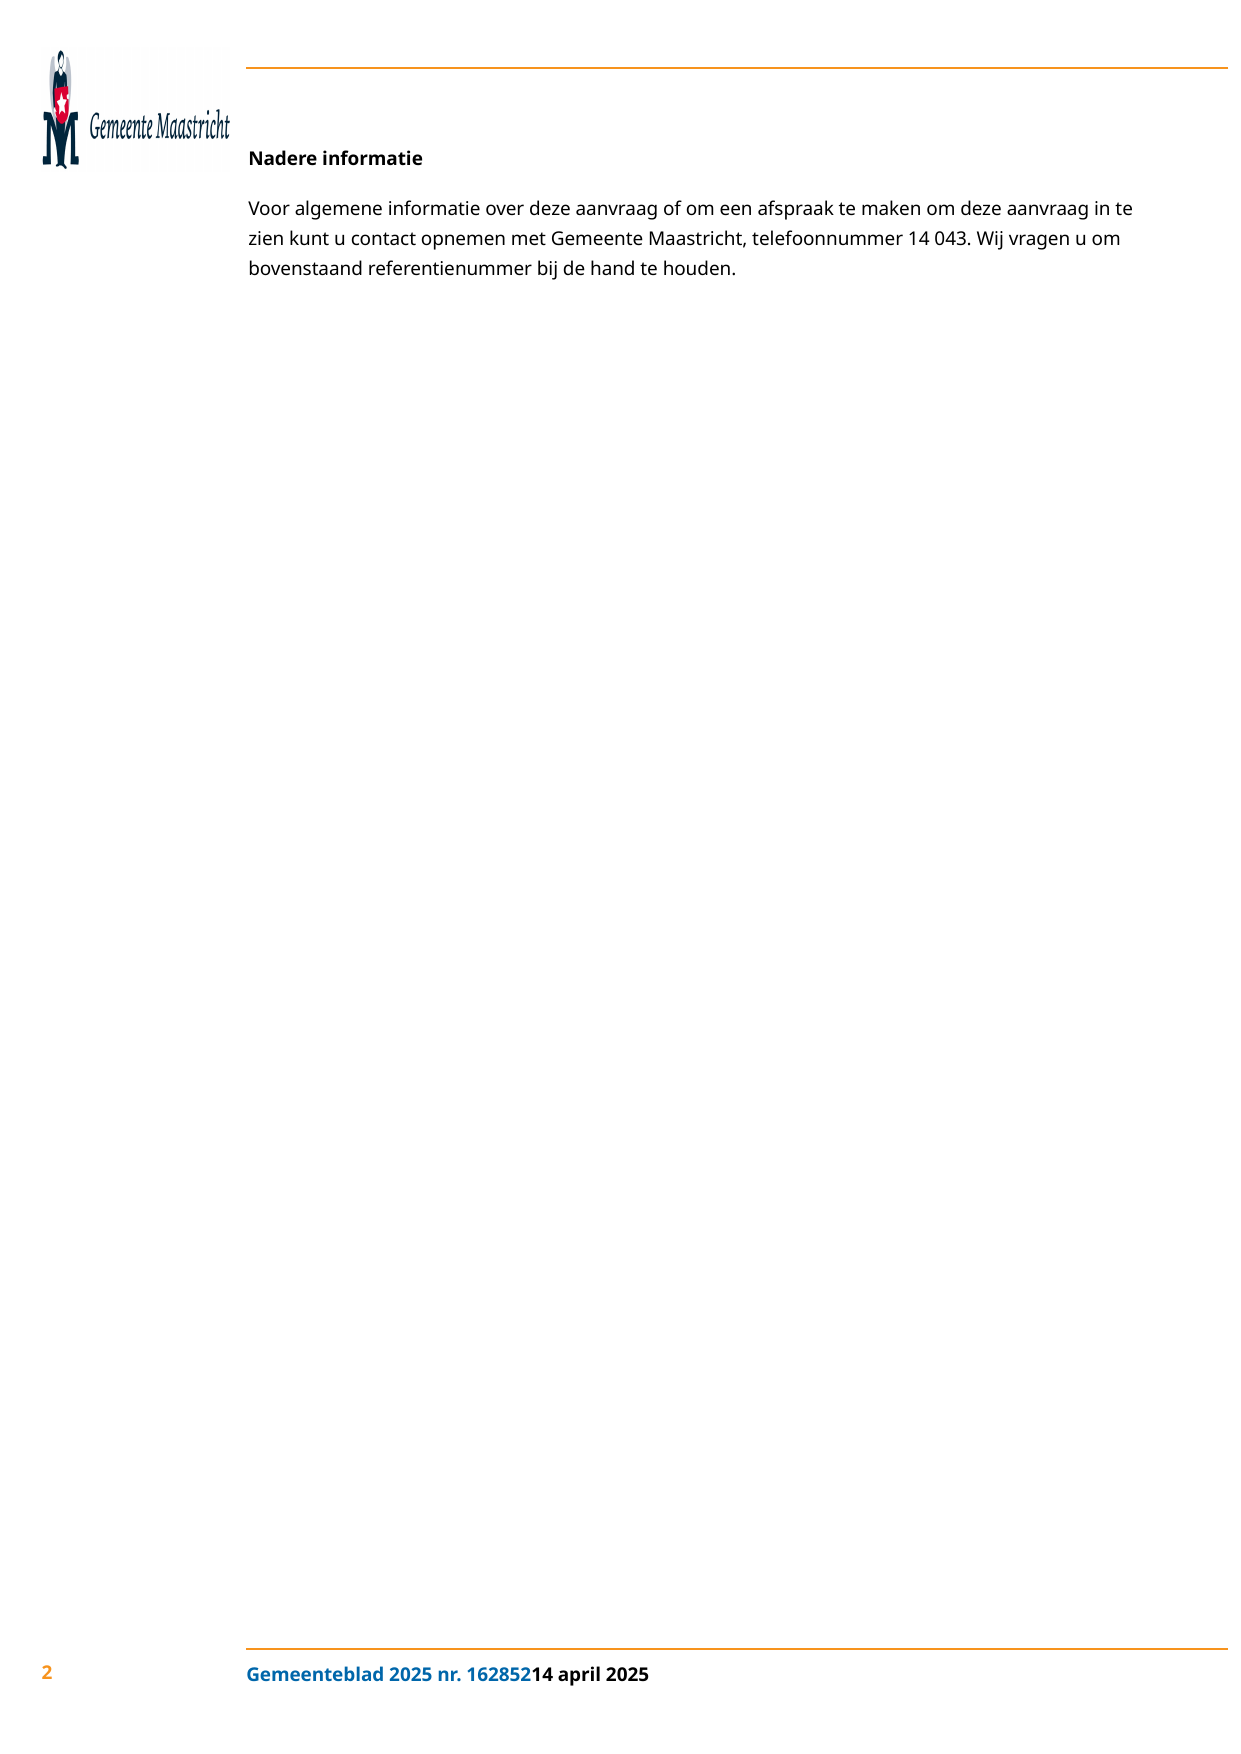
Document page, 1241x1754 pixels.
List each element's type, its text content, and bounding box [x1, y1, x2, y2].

text Voor algemene informatie over deze aanvraag of om een afspraak te maken om deze aanvraag in te zien kunt u contact opnemen met Gemeente Maastricht, telefoonnummer 14 043. Wij vragen u om bovenstaand referentienummer bij de hand te houden. [248, 196, 1152, 281]
picture [41, 47, 231, 172]
text Nadere informatie [248, 145, 1152, 171]
